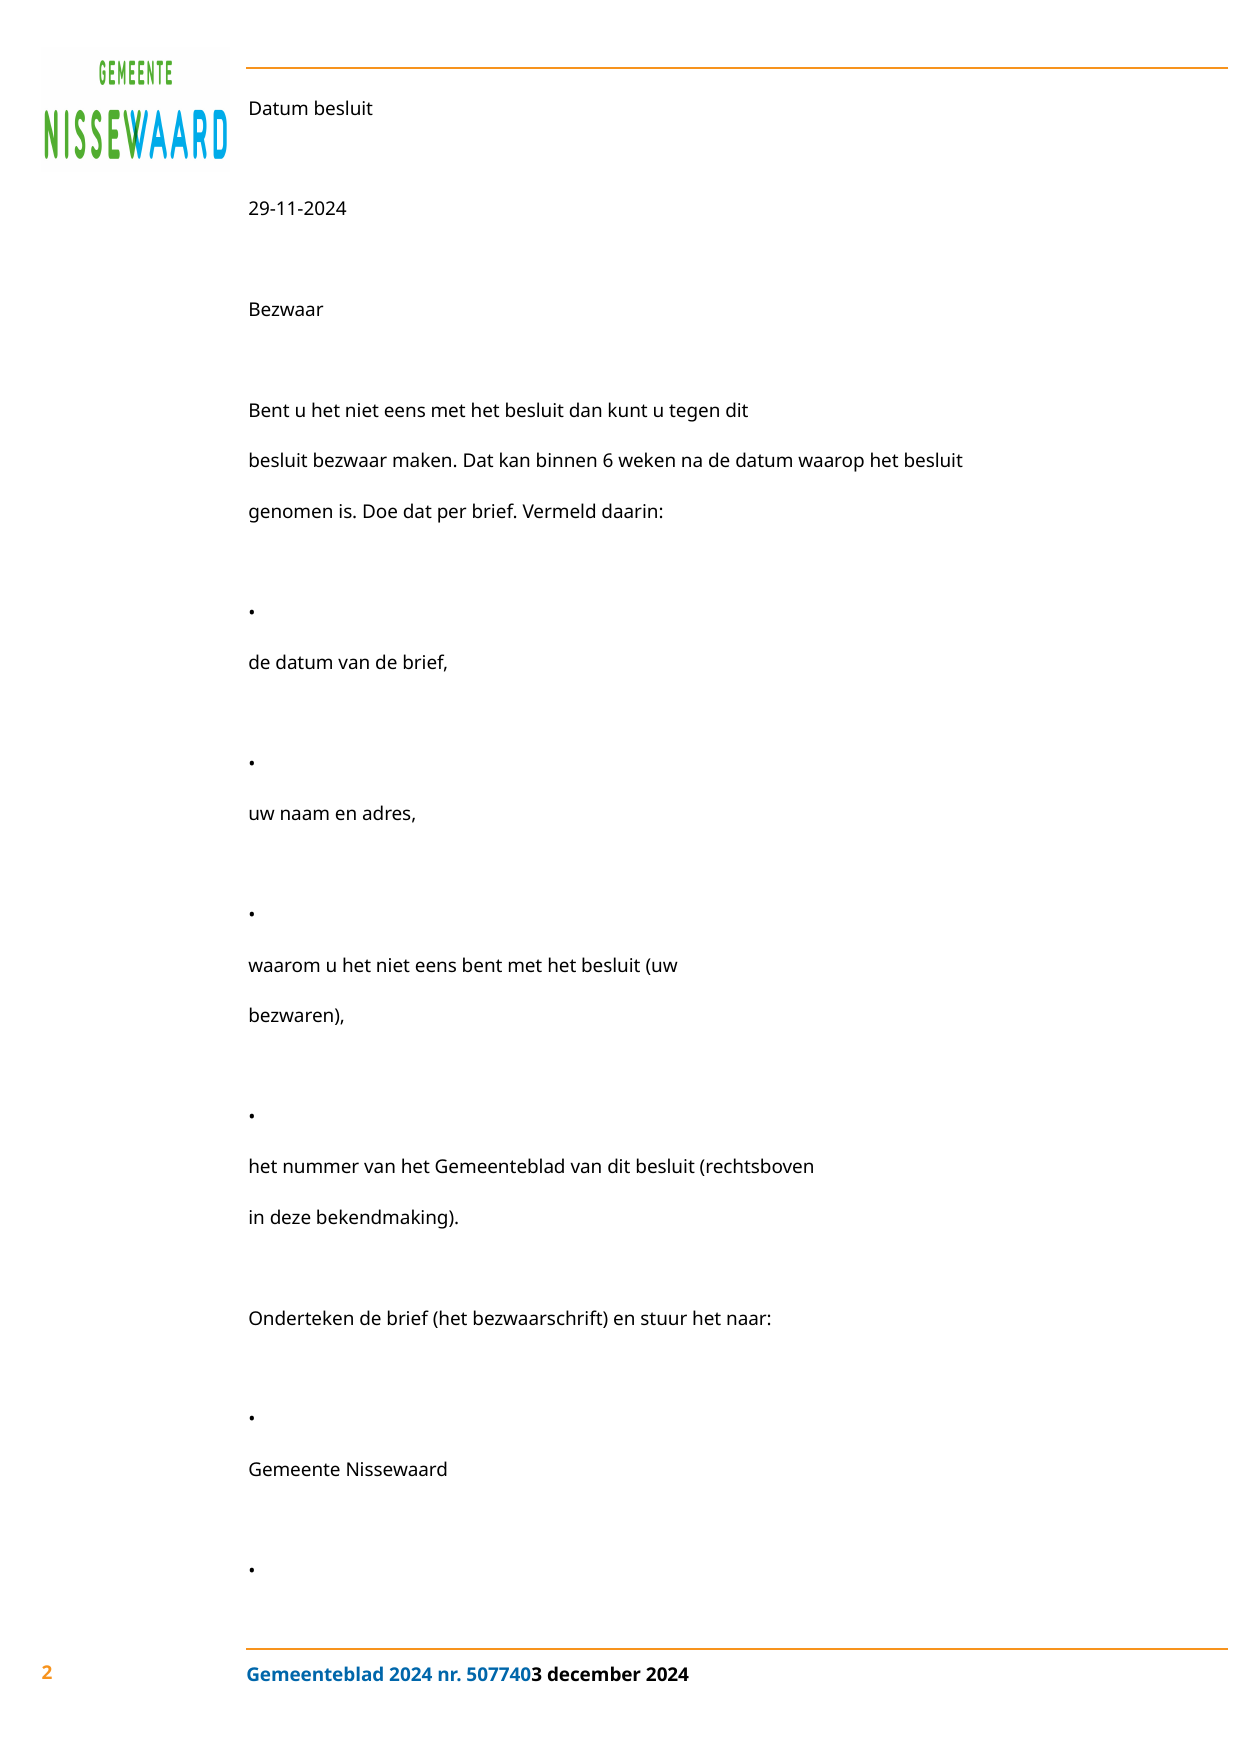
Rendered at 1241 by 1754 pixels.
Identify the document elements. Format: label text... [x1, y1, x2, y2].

text • [248, 750, 1152, 776]
text • [248, 599, 1152, 625]
text 29-11-2024 [248, 196, 1152, 221]
text het nummer van het Gemeenteblad van dit besluit (rechtsboven [248, 1153, 1152, 1179]
text waarom u het niet eens bent met het besluit (uw [248, 952, 1152, 978]
text Gemeente Nissewaard [248, 1456, 1152, 1482]
text Onderteken de brief (het bezwaarschrift) en stuur het naar: [248, 1305, 1152, 1331]
text • [248, 901, 1152, 927]
text bezwaren), [248, 1002, 1152, 1028]
text de datum van de brief, [248, 649, 1152, 675]
text uw naam en adres, [248, 801, 1152, 826]
text besluit bezwaar maken. Dat kan binnen 6 weken na de datum waarop het besluit [248, 448, 1152, 473]
text • [248, 1103, 1152, 1129]
text Datum besluit [248, 95, 1152, 121]
text • [248, 1406, 1152, 1431]
text Bent u het niet eens met het besluit dan kunt u tegen dit [248, 397, 1152, 423]
text • [248, 1557, 1152, 1583]
text in deze bekendmaking). [248, 1204, 1152, 1230]
text genomen is. Doe dat per brief. Vermeld daarin: [248, 498, 1152, 524]
picture [41, 47, 231, 172]
text Bezwaar [248, 296, 1152, 322]
